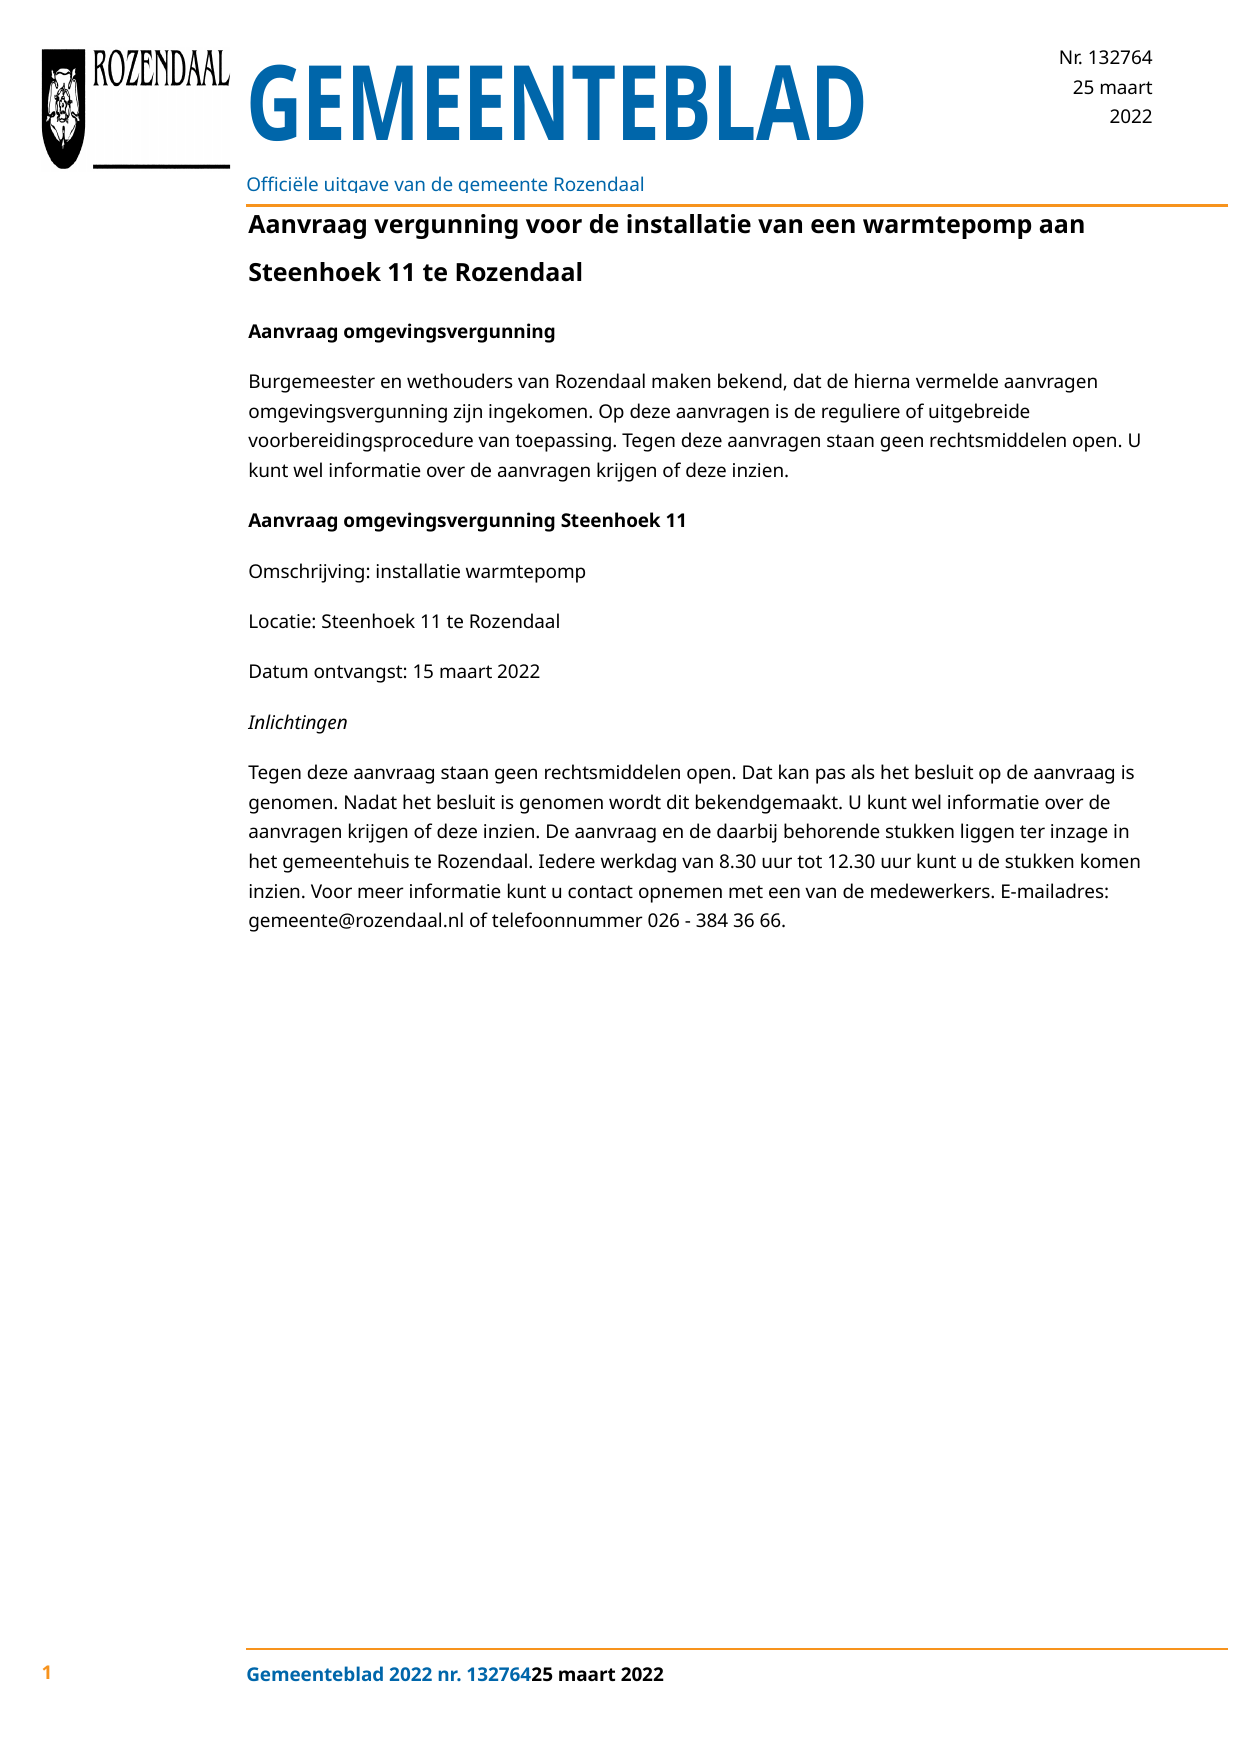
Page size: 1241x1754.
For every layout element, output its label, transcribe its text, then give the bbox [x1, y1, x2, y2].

text Aanvraag omgevingsvergunning [248, 318, 1152, 344]
text Inlichtingen [248, 709, 1152, 735]
text Datum ontvangst: 15 maart 2022 [248, 659, 1152, 684]
text Tegen deze aanvraag staan geen rechtsmiddelen open. Dat kan pas als het besluit op de aanvraag is genomen. Nadat het besluit is genomen wordt dit bekendgemaakt. U kunt wel informatie over de aanvragen krijgen of deze inzien. De aanvraag en de daarbij behorende stukken liggen ter inzage in het gemeentehuis te Rozendaal. Iedere werkdag van 8.30 uur tot 12.30 uur kunt u de stukken komen inzien. Voor meer informatie kunt u contact opnemen met een van de medewerkers. E-mailadres: gemeente@rozendaal.nl of telefoonnummer 026 - 384 36 66. [248, 759, 1152, 933]
picture [41, 47, 231, 172]
text Aanvraag omgevingsvergunning Steenhoek 11 [248, 507, 1152, 533]
text Omschrijving: installatie warmtepomp [248, 558, 1152, 584]
text Burgemeester en wethouders van Rozendaal maken bekend, dat de hierna vermelde aanvragen omgevingsvergunning zijn ingekomen. Op deze aanvragen is de reguliere of uitgebreide voorbereidingsprocedure van toepassing. Tegen deze aanvragen staan geen rechtsmiddelen open. U kunt wel informatie over de aanvragen krijgen of deze inzien. [248, 368, 1152, 483]
text Locatie: Steenhoek 11 te Rozendaal [248, 608, 1152, 634]
text Aanvraag vergunning voor de installatie van een warmtepomp aan Steenhoek 11 te Rozendaal [248, 207, 1152, 288]
